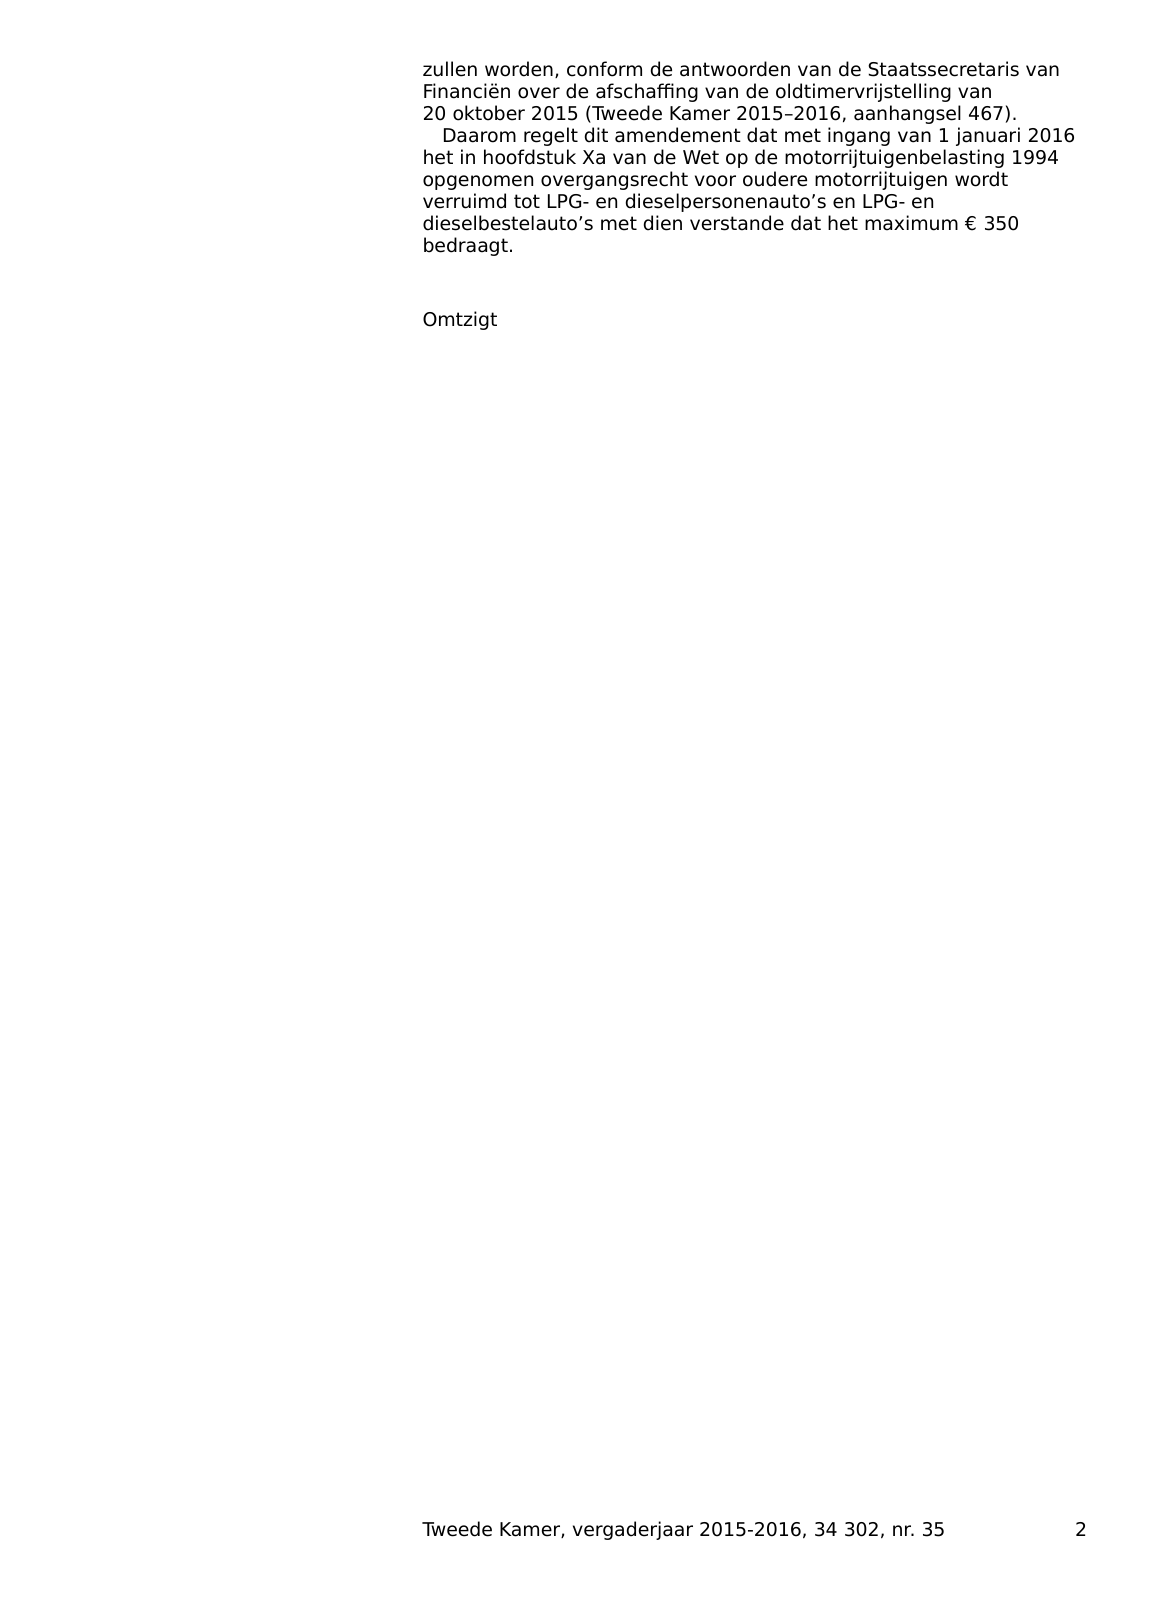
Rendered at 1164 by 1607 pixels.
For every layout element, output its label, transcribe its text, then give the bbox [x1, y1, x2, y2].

text Daarom regelt dit amendement dat met ingang van 1 januari 2016 het in hoofdstuk Xa van de Wet op de motorrijtuigenbelasting 1994 opgenomen overgangsrecht voor oudere motorrijtuigen wordt verruimd tot LPG- en dieselpersonenauto’s en LPG- en dieselbestelauto’s met dien verstande dat het maximum € 350 bedraagt. [422, 125, 1087, 257]
text zullen worden, conform de antwoorden van de Staatssecretaris van Financiën over de afschaffing van de oldtimervrijstelling van 20 oktober 2015 (Tweede Kamer 2015–2016, aanhangsel 467). [422, 59, 1087, 125]
text Omtzigt [422, 287, 1087, 331]
